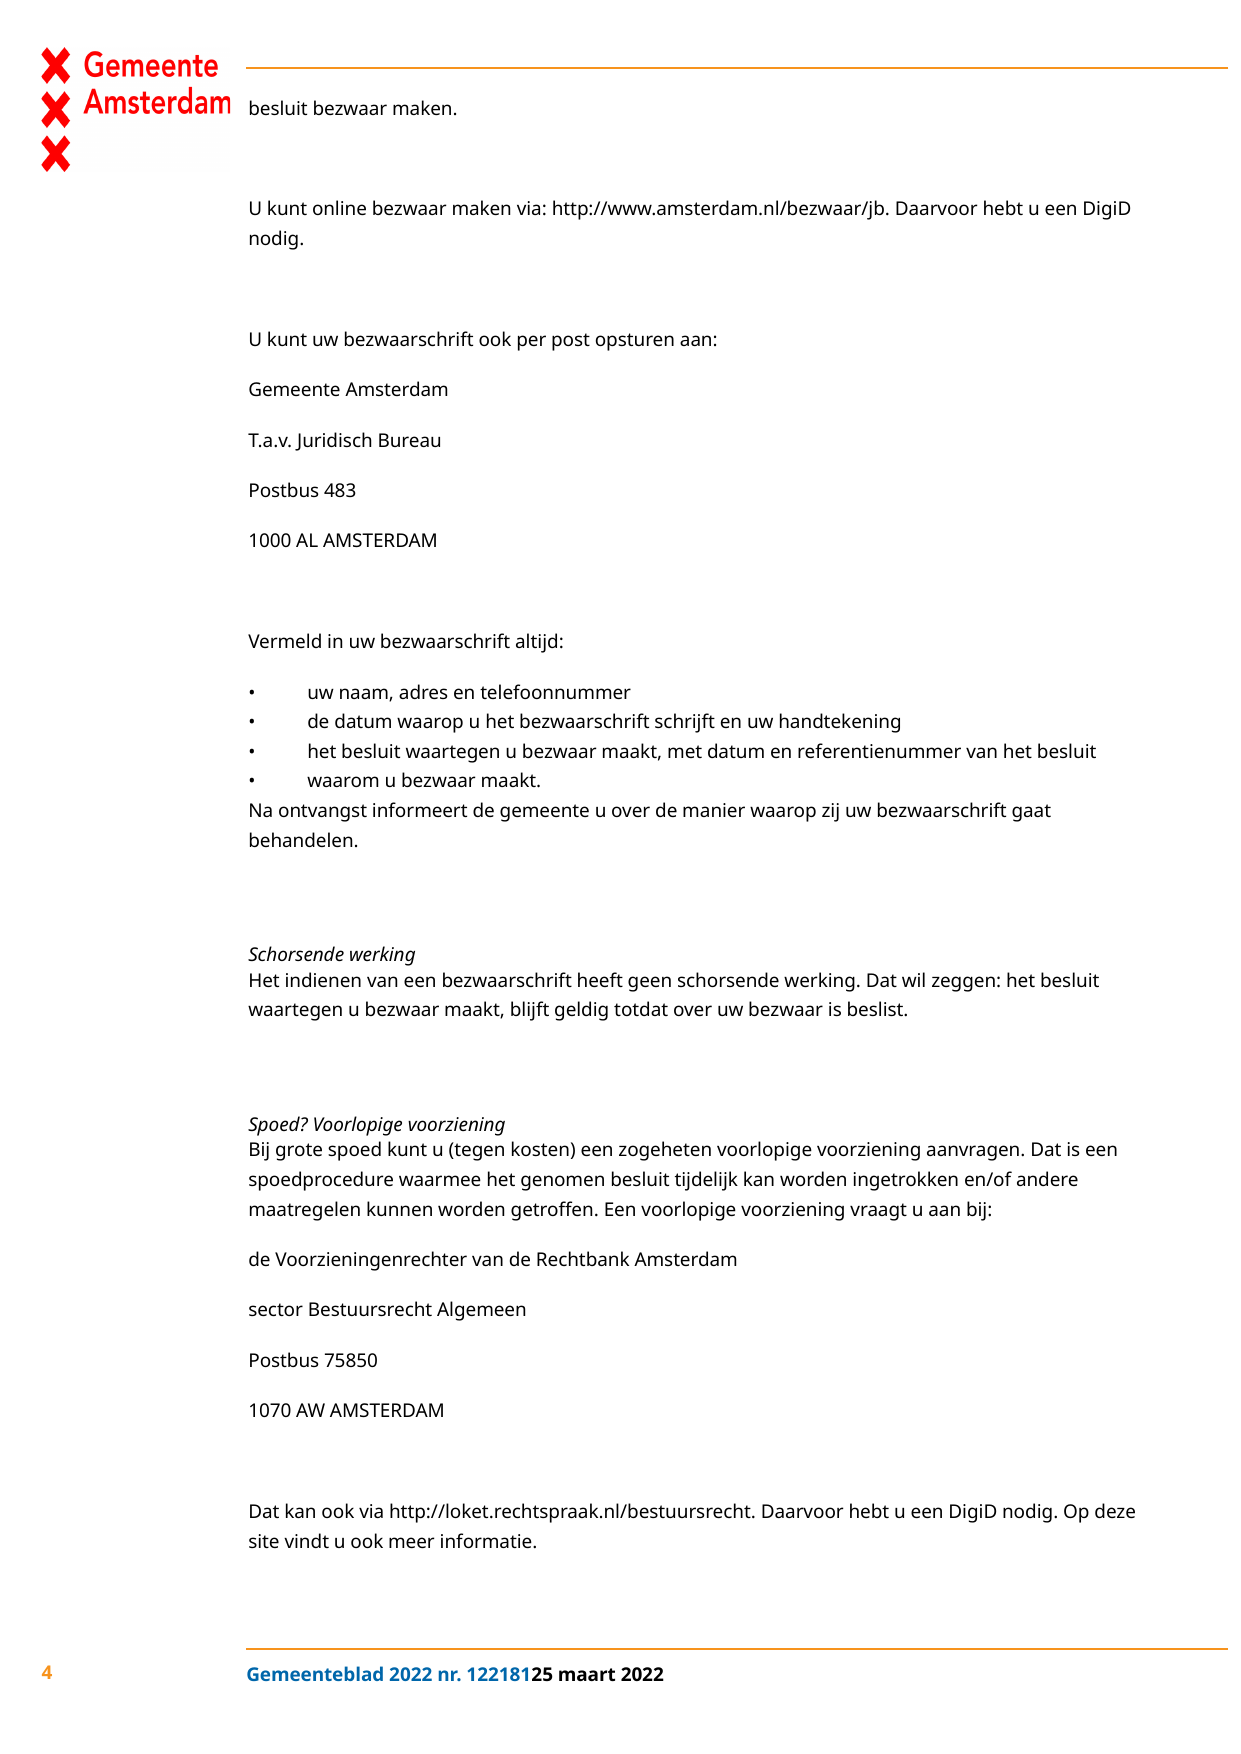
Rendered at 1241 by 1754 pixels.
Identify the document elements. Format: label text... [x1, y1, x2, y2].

text Het indienen van een bezwaarschrift heeft geen schorsende werking. Dat wil zeggen: het besluit waartegen u bezwaar maakt, blijft geldig totdat over uw bezwaar is beslist. [248, 967, 1152, 1022]
text Spoed? Voorlopige voorziening [248, 1111, 1152, 1137]
text Bij grote spoed kunt u (tegen kosten) een zogeheten voorlopige voorziening aanvragen. Dat is een spoedprocedure waarmee het genomen besluit tijdelijk kan worden ingetrokken en/of andere maatregelen kunnen worden getroffen. Een voorlopige voorziening vraagt u aan bij: [248, 1137, 1152, 1222]
text Postbus 483 [248, 477, 1152, 503]
list het besluit waartegen u bezwaar maakt, met datum en referentienummer van het besluit [248, 738, 1152, 764]
text 1000 AL AMSTERDAM [248, 528, 1152, 553]
text T.a.v. Juridisch Bureau [248, 427, 1152, 453]
text U kunt uw bezwaarschrift ook per post opsturen aan: [248, 326, 1152, 352]
list waarom u bezwaar maakt. [248, 768, 1152, 793]
text sector Bestuursrecht Algemeen [248, 1297, 1152, 1322]
text Postbus 75850 [248, 1347, 1152, 1373]
text Vermeld in uw bezwaarschrift altijd: [248, 628, 1152, 654]
list de datum waarop u het bezwaarschrift schrijft en uw handtekening [248, 708, 1152, 734]
text besluit bezwaar maken. [248, 95, 1152, 121]
text Schorsende werking [248, 941, 1152, 967]
text Na ontvangst informeert de gemeente u over de manier waarop zij uw bezwaarschrift gaat behandelen. [248, 797, 1152, 853]
text 1070 AW AMSTERDAM [248, 1397, 1152, 1423]
list uw naam, adres en telefoonnummer [248, 679, 1152, 705]
text de Voorzieningenrechter van de Rechtbank Amsterdam [248, 1246, 1152, 1272]
text Dat kan ook via http://loket.rechtspraak.nl/bestuursrecht. Daarvoor hebt u een DigiD nodig. Op deze site vindt u ook meer informatie. [248, 1498, 1152, 1554]
text Gemeente Amsterdam [248, 376, 1152, 402]
picture [41, 47, 231, 172]
text U kunt online bezwaar maken via: http://www.amsterdam.nl/bezwaar/jb. Daarvoor hebt u een DigiD nodig. [248, 196, 1152, 251]
